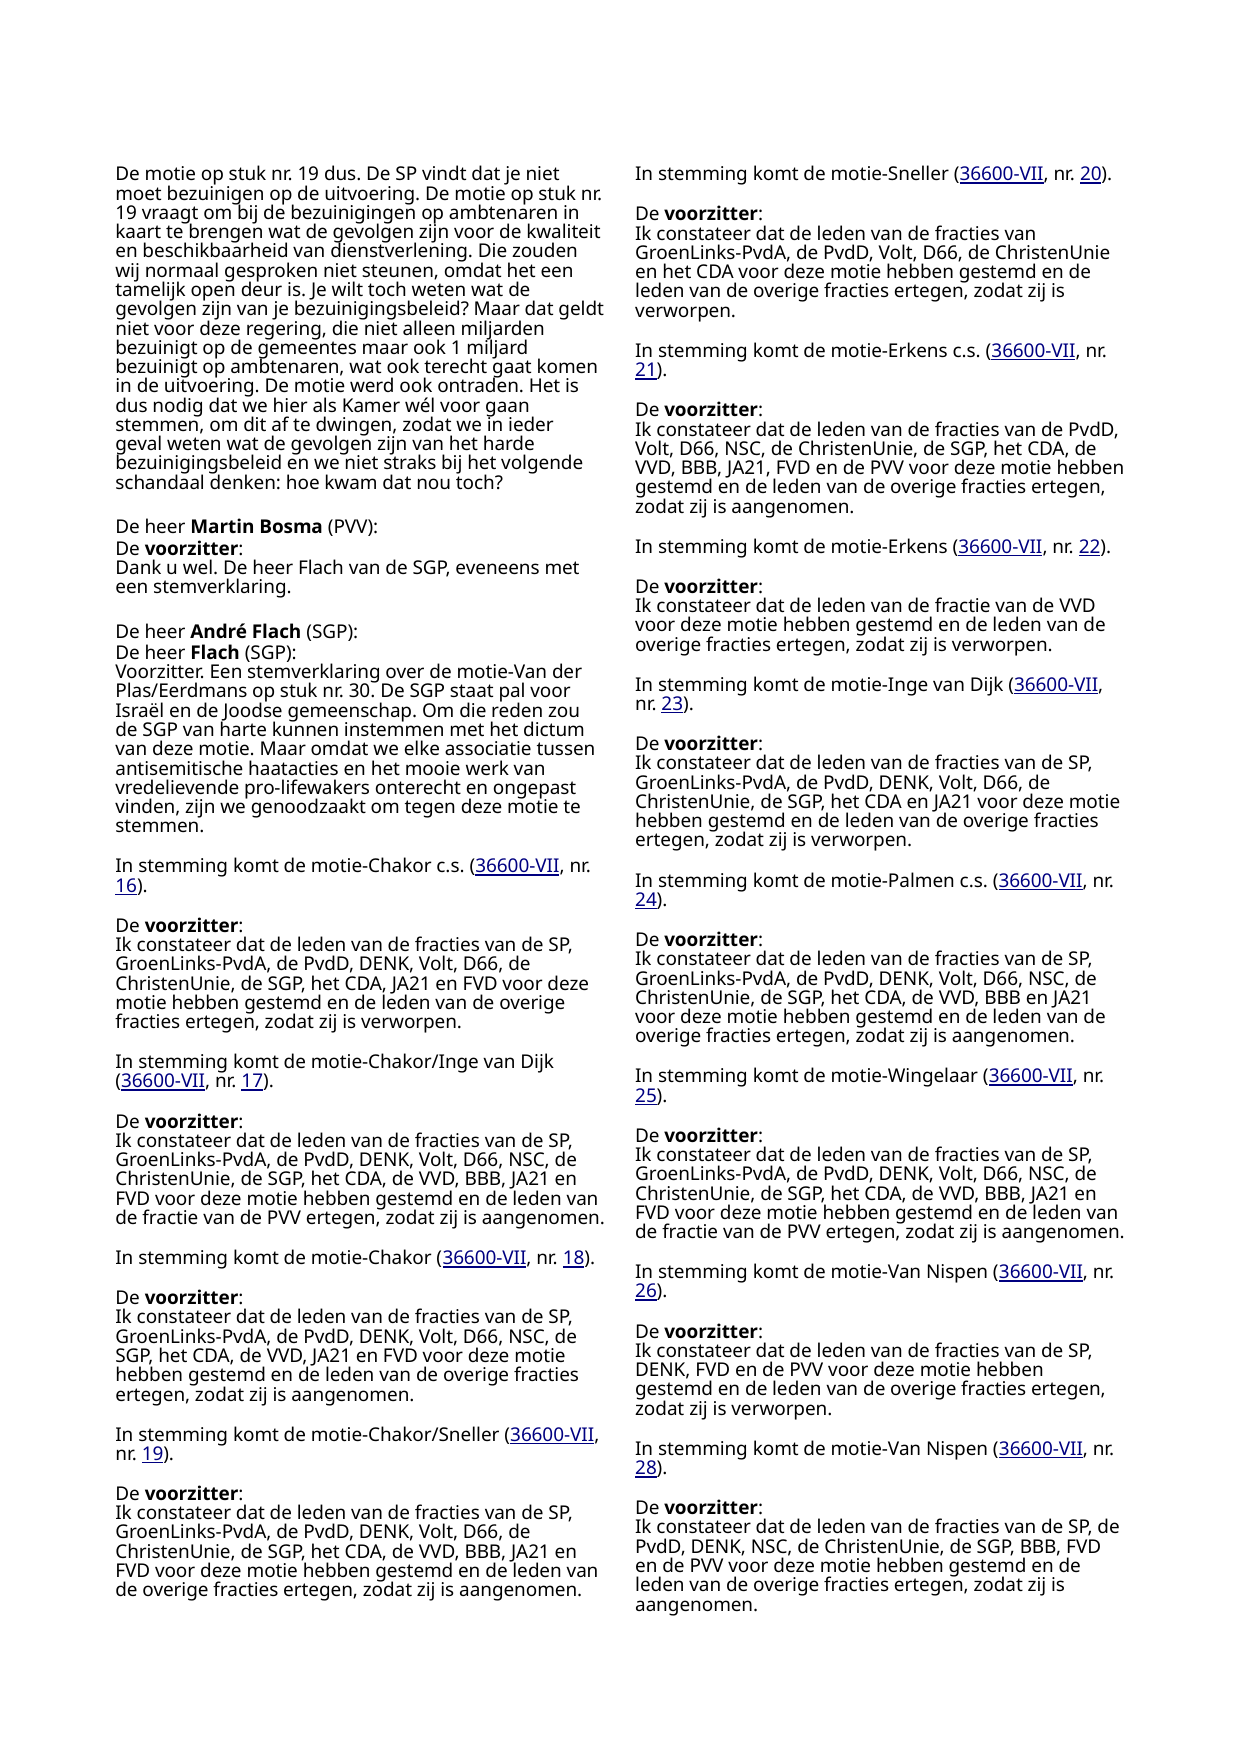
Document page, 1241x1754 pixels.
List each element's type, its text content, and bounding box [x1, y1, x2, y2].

text De voorzitter: [115, 1485, 605, 1504]
text De voorzitter: [635, 205, 1125, 225]
text In stemming komt de motie-Chakor c.s. (36600-VII, nr. 16). [115, 857, 605, 896]
text In stemming komt de motie-Erkens (36600-VII, nr. 22). [635, 538, 1125, 557]
text In stemming komt de motie-Chakor/Sneller (36600-VII, nr. 19). [115, 1426, 605, 1464]
text Ik constateer dat de leden van de fracties van GroenLinks-PvdA, de PvdD, Volt, D66, de ChristenUnie en het CDA voor deze motie hebben gestemd en de leden van de overige fracties ertegen, zodat zij is verworpen. [635, 225, 1125, 321]
text In stemming komt de motie-Sneller (36600-VII, nr. 20). [635, 165, 1125, 184]
text De voorzitter: [635, 1323, 1125, 1342]
text Ik constateer dat de leden van de fracties van de PvdD, Volt, D66, NSC, de ChristenUnie, de SGP, het CDA, de VVD, BBB, JA21, FVD en de PVV voor deze motie hebben gestemd en de leden van de overige fracties ertegen, zodat zij is aangenomen. [635, 421, 1125, 517]
text In stemming komt de motie-Palmen c.s. (36600-VII, nr. 24). [635, 872, 1125, 910]
text De voorzitter: [115, 1289, 605, 1308]
text Ik constateer dat de leden van de fracties van de SP, GroenLinks-PvdA, de PvdD, DENK, Volt, D66, NSC, de SGP, het CDA, de VVD, JA21 en FVD voor deze motie hebben gestemd en de leden van de overige fracties ertegen, zodat zij is aangenomen. [115, 1308, 605, 1405]
text De voorzitter: [635, 735, 1125, 754]
text Ik constateer dat de leden van de fracties van de SP, de PvdD, DENK, NSC, de ChristenUnie, de SGP, BBB, FVD en de PVV voor deze motie hebben gestemd en de leden van de overige fracties ertegen, zodat zij is aangenomen. [635, 1518, 1125, 1615]
text In stemming komt de motie-Erkens c.s. (36600-VII, nr. 21). [635, 342, 1125, 380]
text De voorzitter: [115, 917, 605, 936]
text In stemming komt de motie-Inge van Dijk (36600-VII, nr. 23). [635, 676, 1125, 714]
text De voorzitter: [635, 1499, 1125, 1518]
text Ik constateer dat de leden van de fracties van de SP, GroenLinks-PvdA, de PvdD, DENK, Volt, D66, NSC, de ChristenUnie, de SGP, het CDA, de VVD, BBB en JA21 voor deze motie hebben gestemd en de leden van de overige fracties ertegen, zodat zij is aangenomen. [635, 950, 1125, 1047]
text De voorzitter: [635, 578, 1125, 597]
text De voorzitter: [635, 931, 1125, 950]
text Ik constateer dat de leden van de fracties van de SP, DENK, FVD en de PVV voor deze motie hebben gestemd en de leden van de overige fracties ertegen, zodat zij is verworpen. [635, 1342, 1125, 1419]
text Ik constateer dat de leden van de fracties van de SP, GroenLinks-PvdA, de PvdD, DENK, Volt, D66, de ChristenUnie, de SGP, het CDA en JA21 voor deze motie hebben gestemd en de leden van de overige fracties ertegen, zodat zij is verworpen. [635, 754, 1125, 851]
text In stemming komt de motie-Van Nispen (36600-VII, nr. 26). [635, 1263, 1125, 1302]
text De motie op stuk nr. 19 dus. De SP vindt dat je niet moet bezuinigen op de uitvoering. De motie op stuk nr. 19 vraagt om bij de bezuinigingen op ambtenaren in kaart te brengen wat de gevolgen zijn voor de kwaliteit en beschikbaarheid van dienstverlening. Die zouden wij normaal gesproken niet steunen, omdat het een tamelijk open deur is. Je wilt toch weten wat de gevolgen zijn van je bezuinigingsbeleid? Maar dat geldt niet voor deze regering, die niet alleen miljarden bezuinigt op de gemeentes maar ook 1 miljard bezuinigt op ambtenaren, wat ook terecht gaat komen in de uitvoering. De motie werd ook ontraden. Het is dus nodig dat we hier als Kamer wél voor gaan stemmen, om dit af te dwingen, zodat we in ieder geval weten wat de gevolgen zijn van het harde bezuinigingsbeleid en we niet straks bij het volgende schandaal denken: hoe kwam dat nou toch? [115, 165, 605, 493]
text De voorzitter: [115, 539, 605, 559]
text In stemming komt de motie-Wingelaar (36600-VII, nr. 25). [635, 1067, 1125, 1106]
text In stemming komt de motie-Chakor (36600-VII, nr. 18). [115, 1249, 605, 1268]
text De heer Martin Bosma (PVV): [115, 514, 605, 539]
text De voorzitter: [635, 401, 1125, 421]
text Ik constateer dat de leden van de fracties van de SP, GroenLinks-PvdA, de PvdD, DENK, Volt, D66, de ChristenUnie, de SGP, het CDA, JA21 en FVD voor deze motie hebben gestemd en de leden van de overige fracties ertegen, zodat zij is verworpen. [115, 936, 605, 1032]
text Ik constateer dat de leden van de fracties van de SP, GroenLinks-PvdA, de PvdD, DENK, Volt, D66, NSC, de ChristenUnie, de SGP, het CDA, de VVD, BBB, JA21 en FVD voor deze motie hebben gestemd en de leden van de fractie van de PVV ertegen, zodat zij is aangenomen. [635, 1146, 1125, 1242]
text De voorzitter: [115, 1113, 605, 1132]
text De voorzitter: [635, 1127, 1125, 1146]
text Ik constateer dat de leden van de fracties van de SP, GroenLinks-PvdA, de PvdD, DENK, Volt, D66, de ChristenUnie, de SGP, het CDA, de VVD, BBB, JA21 en FVD voor deze motie hebben gestemd en de leden van de overige fracties ertegen, zodat zij is aangenomen. [115, 1504, 605, 1601]
text Voorzitter. Een stemverklaring over de motie-Van der Plas/Eerdmans op stuk nr. 30. De SGP staat pal voor Israël en de Joodse gemeenschap. Om die reden zou de SGP van harte kunnen instemmen met het dictum van deze motie. Maar omdat we elke associatie tussen antisemitische haatacties en het mooie werk van vredelievende pro-lifewakers onterecht en ongepast vinden, zijn we genoodzaakt om tegen deze motie te stemmen. [115, 663, 605, 837]
text In stemming komt de motie-Chakor/Inge van Dijk (36600-VII, nr. 17). [115, 1053, 605, 1092]
text De heer André Flach (SGP): [115, 618, 605, 644]
text Dank u wel. De heer Flach van de SGP, eveneens met een stemverklaring. [115, 559, 605, 597]
text De heer Flach (SGP): [115, 644, 605, 663]
text Ik constateer dat de leden van de fracties van de SP, GroenLinks-PvdA, de PvdD, DENK, Volt, D66, NSC, de ChristenUnie, de SGP, het CDA, de VVD, BBB, JA21 en FVD voor deze motie hebben gestemd en de leden van de fractie van de PVV ertegen, zodat zij is aangenomen. [115, 1132, 605, 1228]
text In stemming komt de motie-Van Nispen (36600-VII, nr. 28). [635, 1440, 1125, 1478]
text Ik constateer dat de leden van de fractie van de VVD voor deze motie hebben gestemd en de leden van de overige fracties ertegen, zodat zij is verworpen. [635, 597, 1125, 655]
